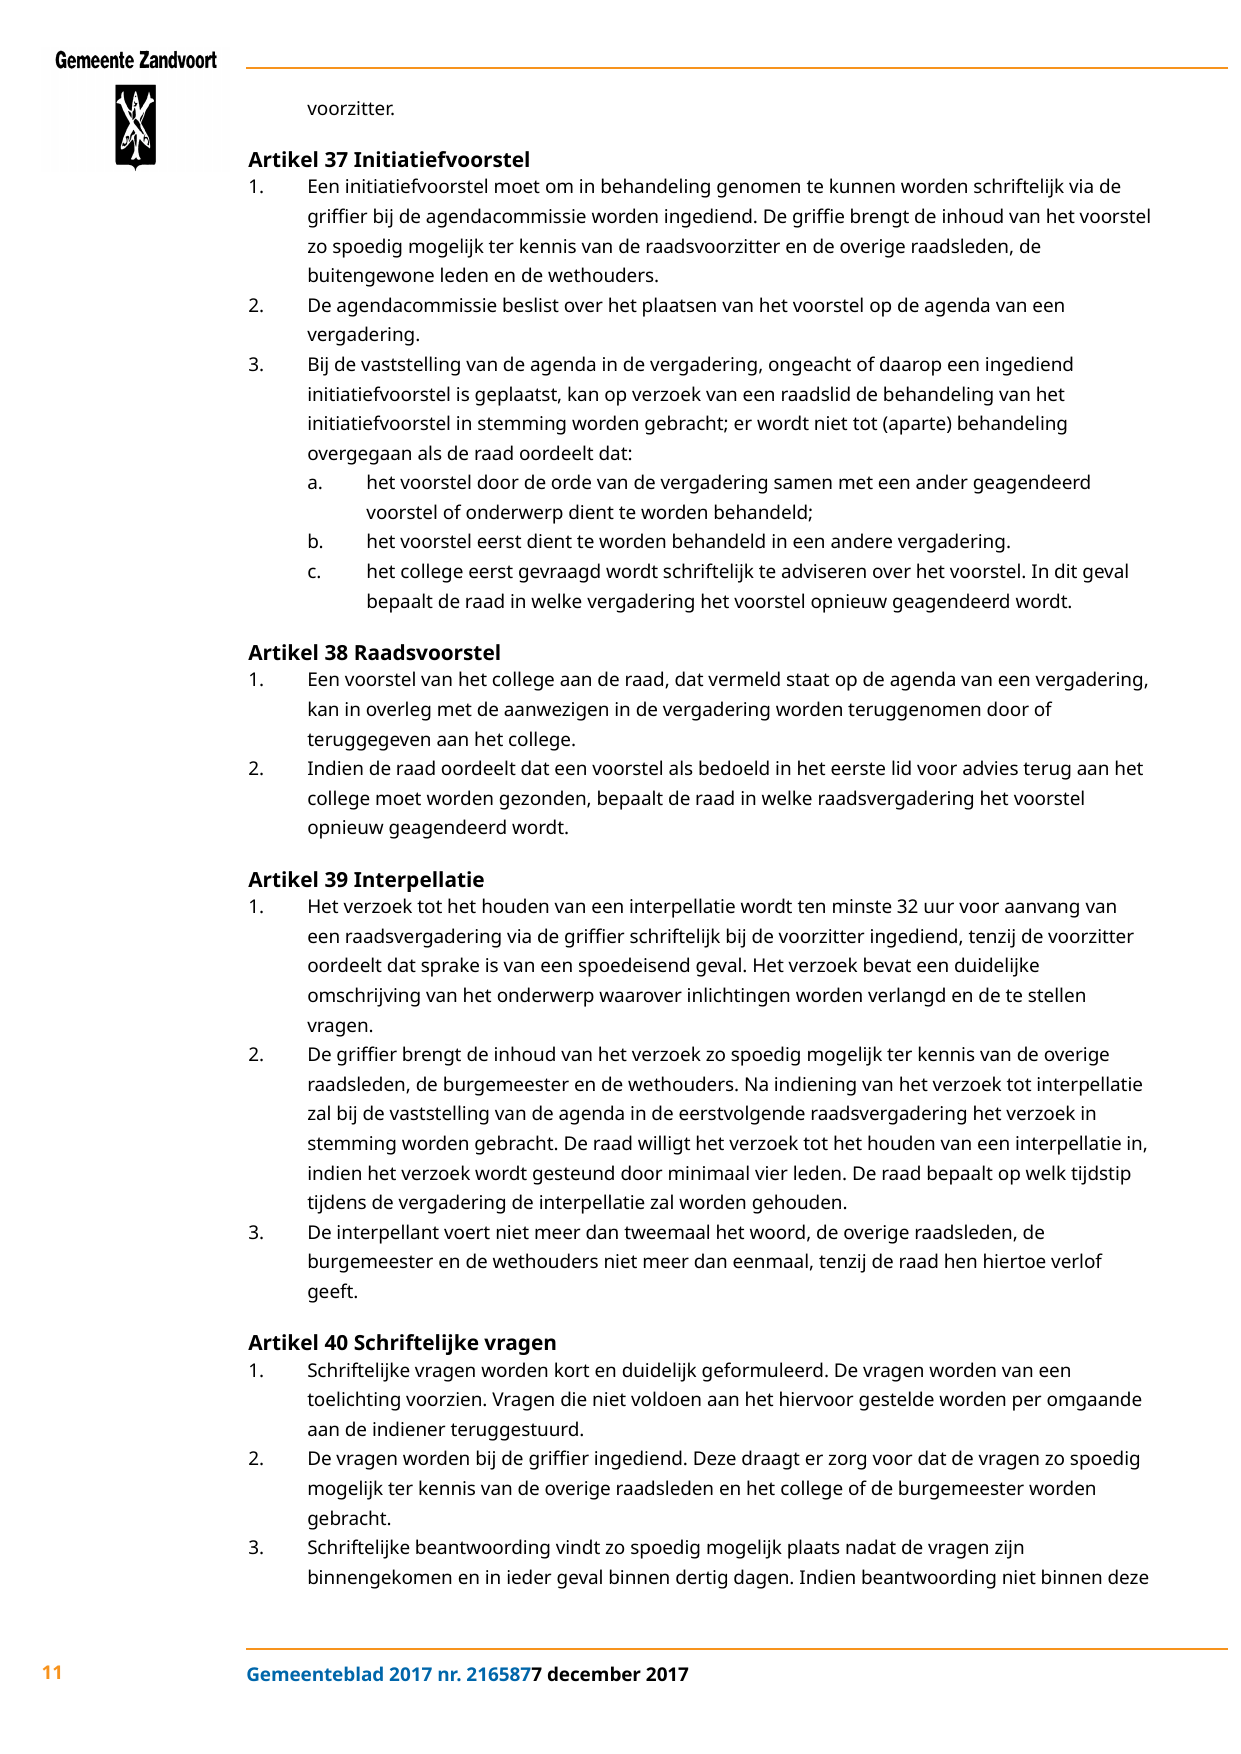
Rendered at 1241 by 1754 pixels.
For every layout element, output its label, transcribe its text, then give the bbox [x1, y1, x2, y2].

picture [41, 47, 231, 172]
text Artikel 38 Raadsvoorstel [248, 638, 1152, 667]
list Het verzoek tot het houden van een interpellatie wordt ten minste 32 uur voor aanvang van een raadsvergadering via de griffier schriftelijk bij de voorzitter ingediend, tenzij de voorzitter oordeelt dat sprake is van een spoedeisend geval. Het verzoek bevat een duidelijke omschrijving van het onderwerp waarover inlichtingen worden verlangd en de te stellen vragen. [248, 893, 1152, 1037]
list Indien de raad oordeelt dat een voorstel als bedoeld in het eerste lid voor advies terug aan het college moet worden gezonden, bepaalt de raad in welke raadsvergadering het voorstel opnieuw geagendeerd wordt. [248, 755, 1152, 840]
list De griffier brengt de inhoud van het verzoek zo spoedig mogelijk ter kennis van de overige raadsleden, de burgemeester en de wethouders. Na indiening van het verzoek tot interpellatie zal bij de vaststelling van de agenda in de eerstvolgende raadsvergadering het verzoek in stemming worden gebracht. De raad willigt het verzoek tot het houden van een interpellatie in, indien het verzoek wordt gesteund door minimaal vier leden. De raad bepaalt op welk tijdstip tijdens de vergadering de interpellatie zal worden gehouden. [248, 1041, 1152, 1215]
list het voorstel eerst dient te worden behandeld in een andere vergadering. [307, 529, 1152, 554]
list De interpellant voert niet meer dan tweemaal het woord, de overige raadsleden, de burgemeester en de wethouders niet meer dan eenmaal, tenzij de raad hen hiertoe verlof geeft. [248, 1219, 1152, 1304]
list Schriftelijke beantwoording vindt zo spoedig mogelijk plaats nadat de vragen zijn binnengekomen en in ieder geval binnen dertig dagen. Indien beantwoording niet binnen deze [248, 1534, 1152, 1590]
list De agendacommissie beslist over het plaatsen van het voorstel op de agenda van een vergadering. [248, 292, 1152, 347]
list Schriftelijke vragen worden kort en duidelijk geformuleerd. De vragen worden van een toelichting voorzien. Vragen die niet voldoen aan het hiervoor gestelde worden per omgaande aan de indiener teruggestuurd. [248, 1357, 1152, 1442]
list het college eerst gevraagd wordt schriftelijk te adviseren over het voorstel. In dit geval bepaalt de raad in welke vergadering het voorstel opnieuw geagendeerd wordt. [307, 558, 1152, 613]
list Een initiatiefvoorstel moet om in behandeling genomen te kunnen worden schriftelijk via de griffier bij de agendacommissie worden ingediend. De griffie brengt de inhoud van het voorstel zo spoedig mogelijk ter kennis van de raadsvoorzitter en de overige raadsleden, de buitengewone leden en de wethouders. [248, 174, 1152, 288]
text Artikel 37 Initiatiefvoorstel [248, 145, 1152, 174]
list Een voorstel van het college aan de raad, dat vermeld staat op de agenda van een vergadering, kan in overleg met de aanwezigen in de vergadering worden teruggenomen door of teruggegeven aan het college. [248, 667, 1152, 752]
list Bij de vaststelling van de agenda in de vergadering, ongeacht of daarop een ingediend initiatiefvoorstel is geplaatst, kan op verzoek van een raadslid de behandeling van het initiatiefvoorstel in stemming worden gebracht; er wordt niet tot (aparte) behandeling overgegaan als de raad oordeelt dat: [248, 351, 1152, 466]
list De vragen worden bij de griffier ingediend. Deze draagt er zorg voor dat de vragen zo spoedig mogelijk ter kennis van de overige raadsleden en het college of de burgemeester worden gebracht. [248, 1446, 1152, 1531]
text Artikel 39 Interpellatie [248, 865, 1152, 893]
text Artikel 40 Schriftelijke vragen [248, 1328, 1152, 1357]
list voorzitter. [248, 95, 1152, 121]
list het voorstel door de orde van de vergadering samen met een ander geagendeerd voorstel of onderwerp dient te worden behandeld; [307, 469, 1152, 525]
